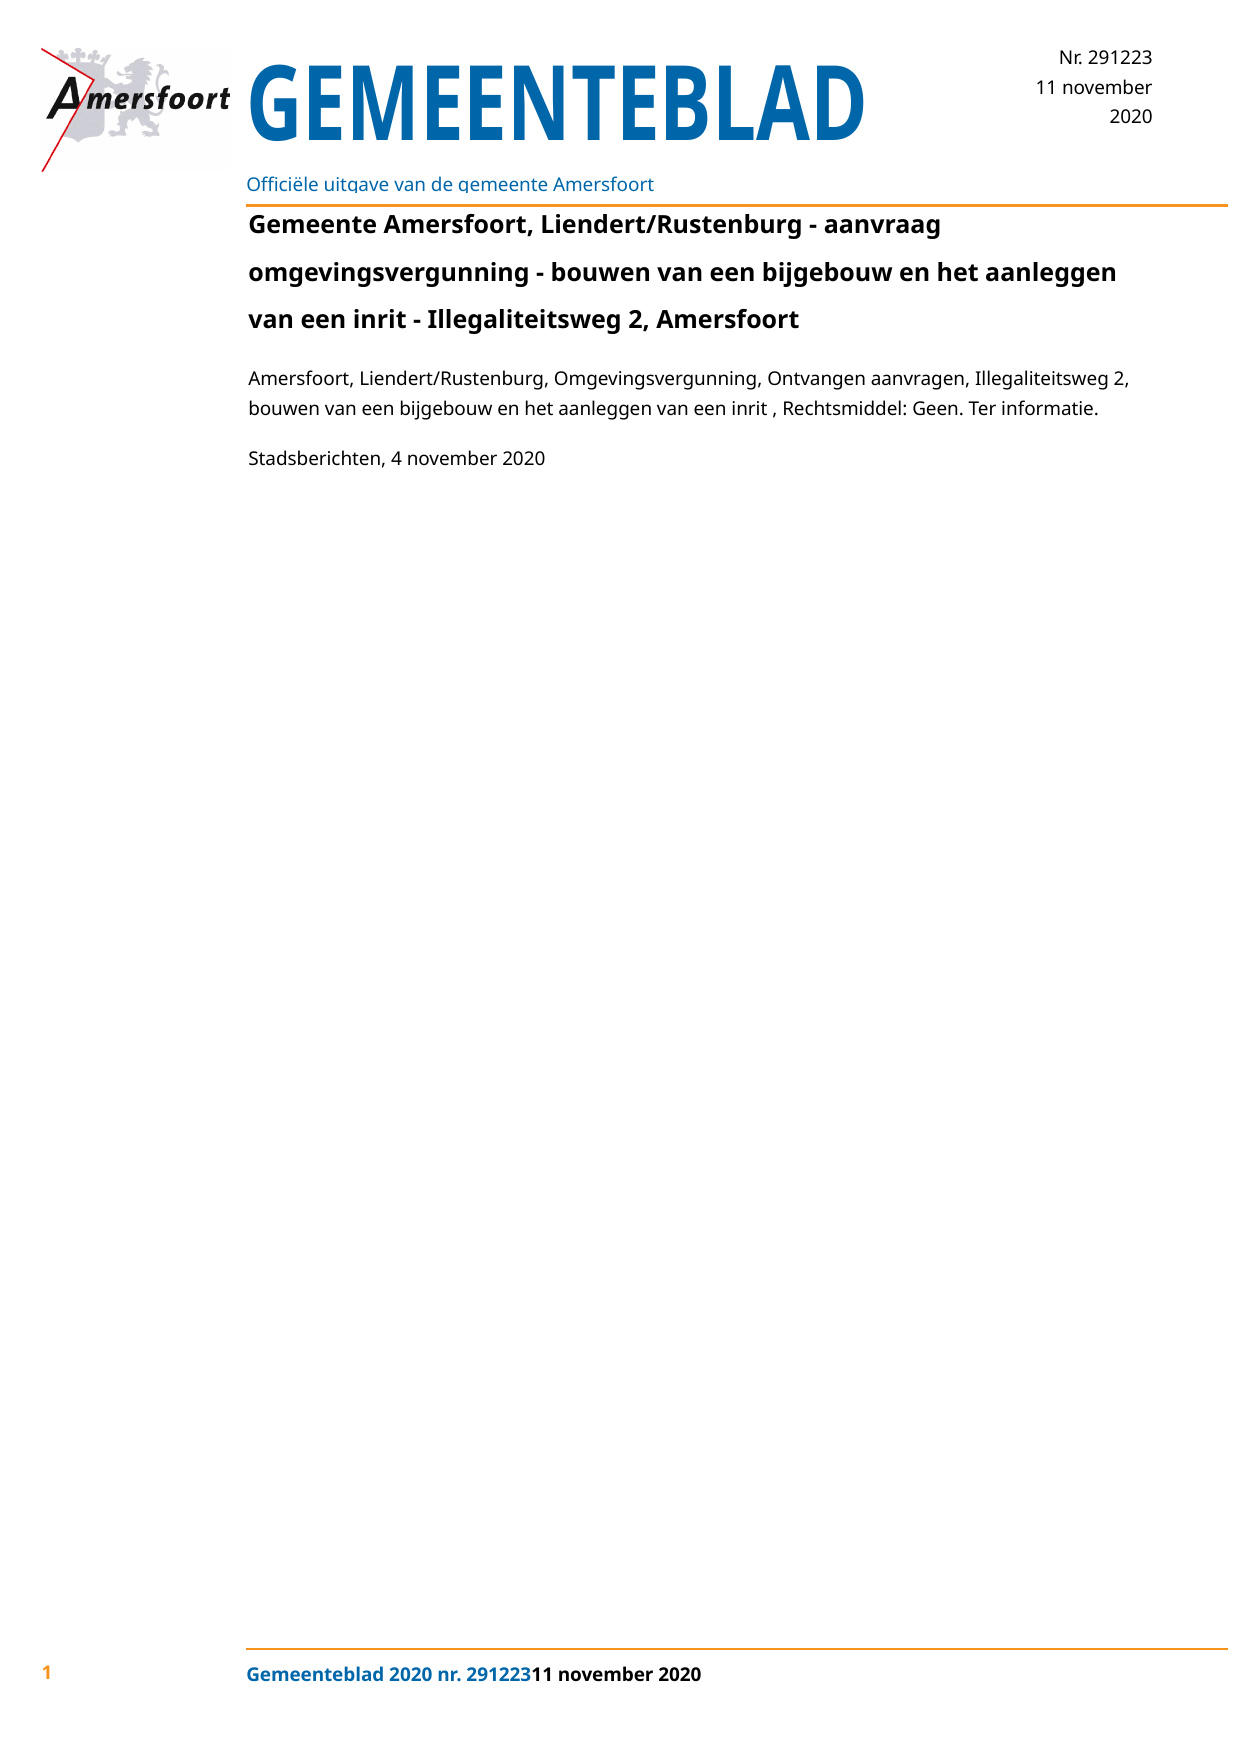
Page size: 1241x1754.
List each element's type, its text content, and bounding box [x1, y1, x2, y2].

text Amersfoort, Liendert/Rustenburg, Omgevingsvergunning, Ontvangen aanvragen, Illegaliteitsweg 2, bouwen van een bijgebouw en het aanleggen van een inrit , Rechtsmiddel: Geen. Ter informatie. [248, 366, 1152, 421]
text Gemeente Amersfoort, Liendert/Rustenburg - aanvraag omgevingsvergunning - bouwen van een bijgebouw en het aanleggen van een inrit - Illegaliteitsweg 2, Amersfoort [248, 207, 1152, 336]
picture [41, 47, 231, 172]
text Stadsberichten, 4 november 2020 [248, 446, 1152, 471]
